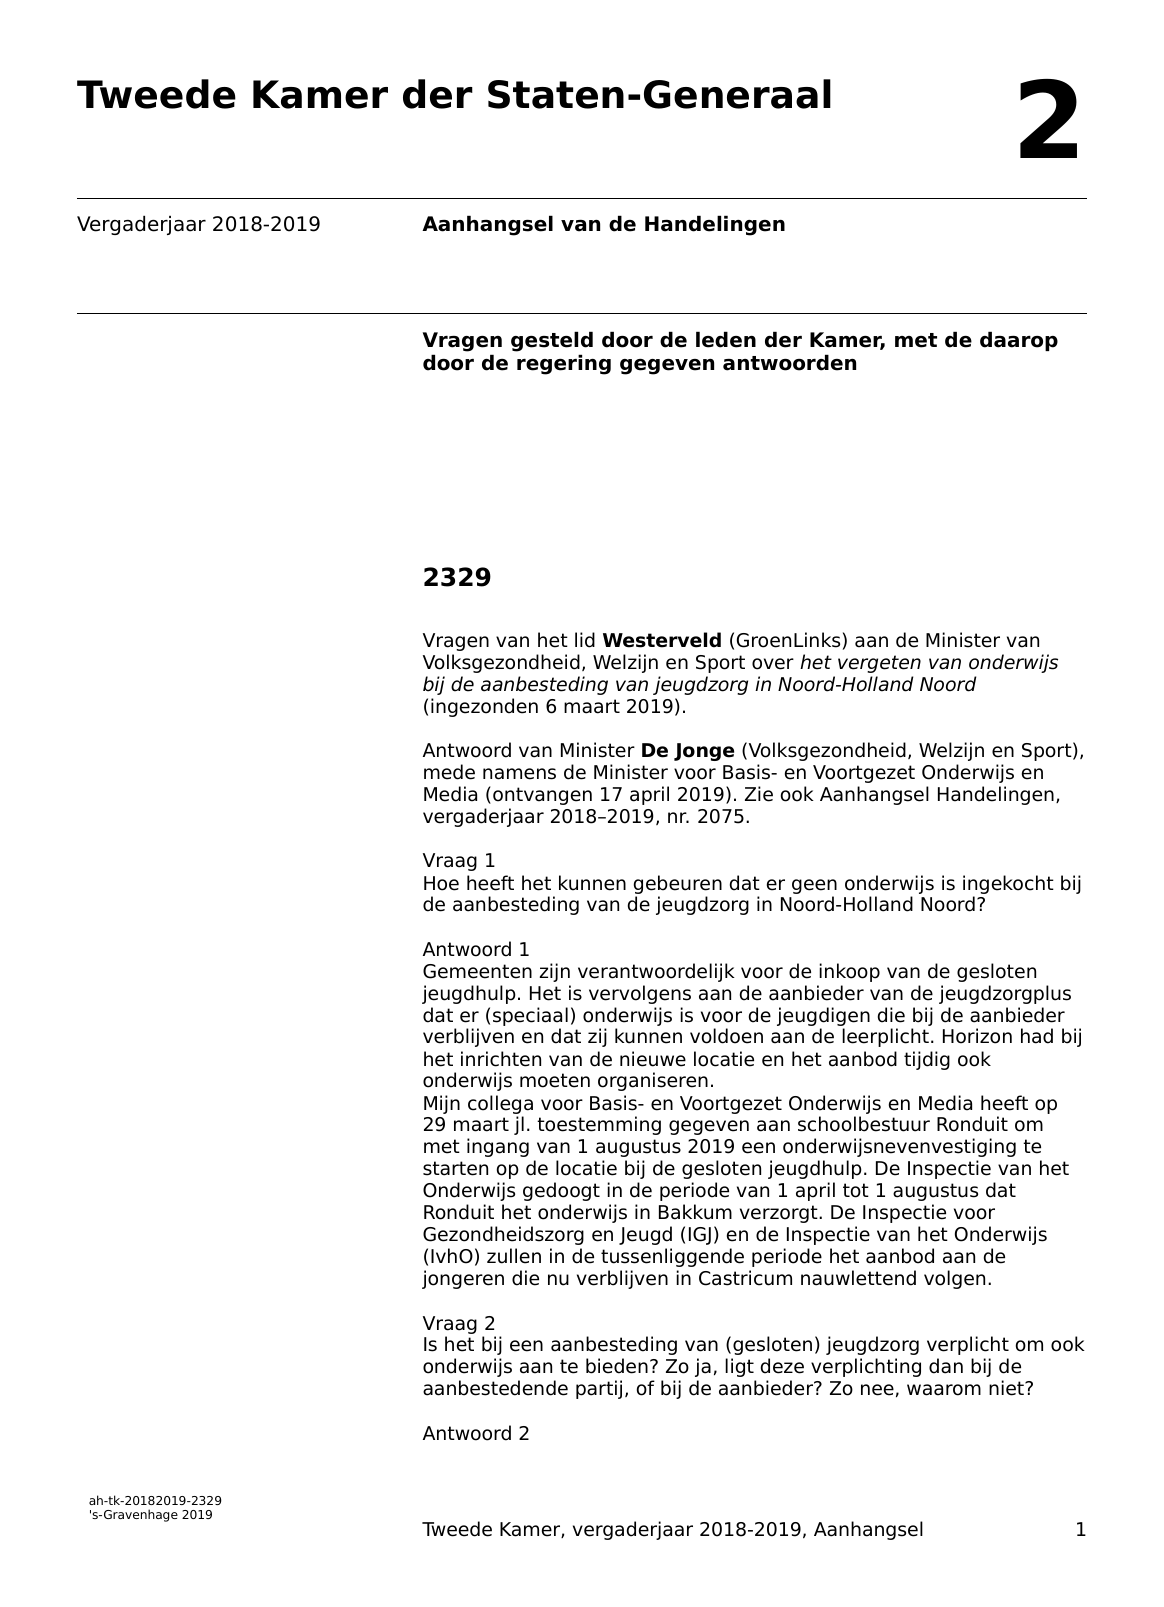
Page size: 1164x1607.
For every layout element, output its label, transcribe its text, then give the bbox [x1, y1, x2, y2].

text Antwoord 1 [422, 938, 1087, 961]
table_header Tweede Kamer der Staten-Generaal [77, 59, 886, 198]
text Antwoord van Minister De Jonge (Volksgezondheid, Welzijn en Sport), mede namens de Minister voor Basis- en Voortgezet Onderwijs en Media (ontvangen 17 april 2019). Zie ook Aanhangsel Handelingen, vergaderjaar 2018–2019, nr. 2075. [422, 740, 1087, 828]
text Gemeenten zijn verantwoordelijk voor de inkoop van de gesloten jeugdhulp. Het is vervolgens aan de aanbieder van de jeugdzorgplus dat er (speciaal) onderwijs is voor de jeugdigen die bij de aanbieder verblijven en dat zij kunnen voldoen aan de leerplicht. Horizon had bij het inrichten van de nieuwe locatie en het aanbod tijdig ook onderwijs moeten organiseren. [422, 961, 1087, 1092]
table_cell [77, 314, 422, 375]
text Hoe heeft het kunnen gebeuren dat er geen onderwijs is ingekocht bij de aanbesteding van de jeugdzorg in Noord-Holland Noord? [422, 872, 1087, 916]
table_cell Aanhangsel van de Handelingen [422, 199, 1087, 313]
text Vraag 2 [422, 1312, 1087, 1334]
text 2329 [422, 563, 1087, 592]
table_header 2 [886, 59, 1087, 198]
text Antwoord 2 [422, 1422, 1087, 1444]
text ah-tk-20182019-2329 [88, 1494, 323, 1508]
table_cell Vragen gesteld door de leden der Kamer, met de daarop door de regering gegeven antwoorden [422, 314, 1087, 375]
table_cell Vergaderjaar 2018-2019 [77, 199, 422, 313]
text Mijn collega voor Basis- en Voortgezet Onderwijs en Media heeft op 29 maart jl. toestemming gegeven aan schoolbestuur Ronduit om met ingang van 1 augustus 2019 een onderwijsnevenvestiging te starten op de locatie bij de gesloten jeugdhulp. De Inspectie van het Onderwijs gedoogt in de periode van 1 april tot 1 augustus dat Ronduit het onderwijs in Bakkum verzorgt. De Inspectie voor Gezondheidszorg en Jeugd (IGJ) en de Inspectie van het Onderwijs (IvhO) zullen in de tussenliggende periode het aanbod aan de jongeren die nu verblijven in Castricum nauwlettend volgen. [422, 1092, 1087, 1290]
text 's-Gravenhage 2019 [88, 1508, 323, 1522]
text Vraag 1 [422, 850, 1087, 872]
text Is het bij een aanbesteding van (gesloten) jeugdzorg verplicht om ook onderwijs aan te bieden? Zo ja, ligt deze verplichting dan bij de aanbestedende partij, of bij de aanbieder? Zo nee, waarom niet? [422, 1334, 1087, 1400]
text Vragen van het lid Westerveld (GroenLinks) aan de Minister van Volksgezondheid, Welzijn en Sport over het vergeten van onderwijs bij de aanbesteding van jeugdzorg in Noord-Holland Noord (ingezonden 6 maart 2019). [422, 630, 1087, 718]
